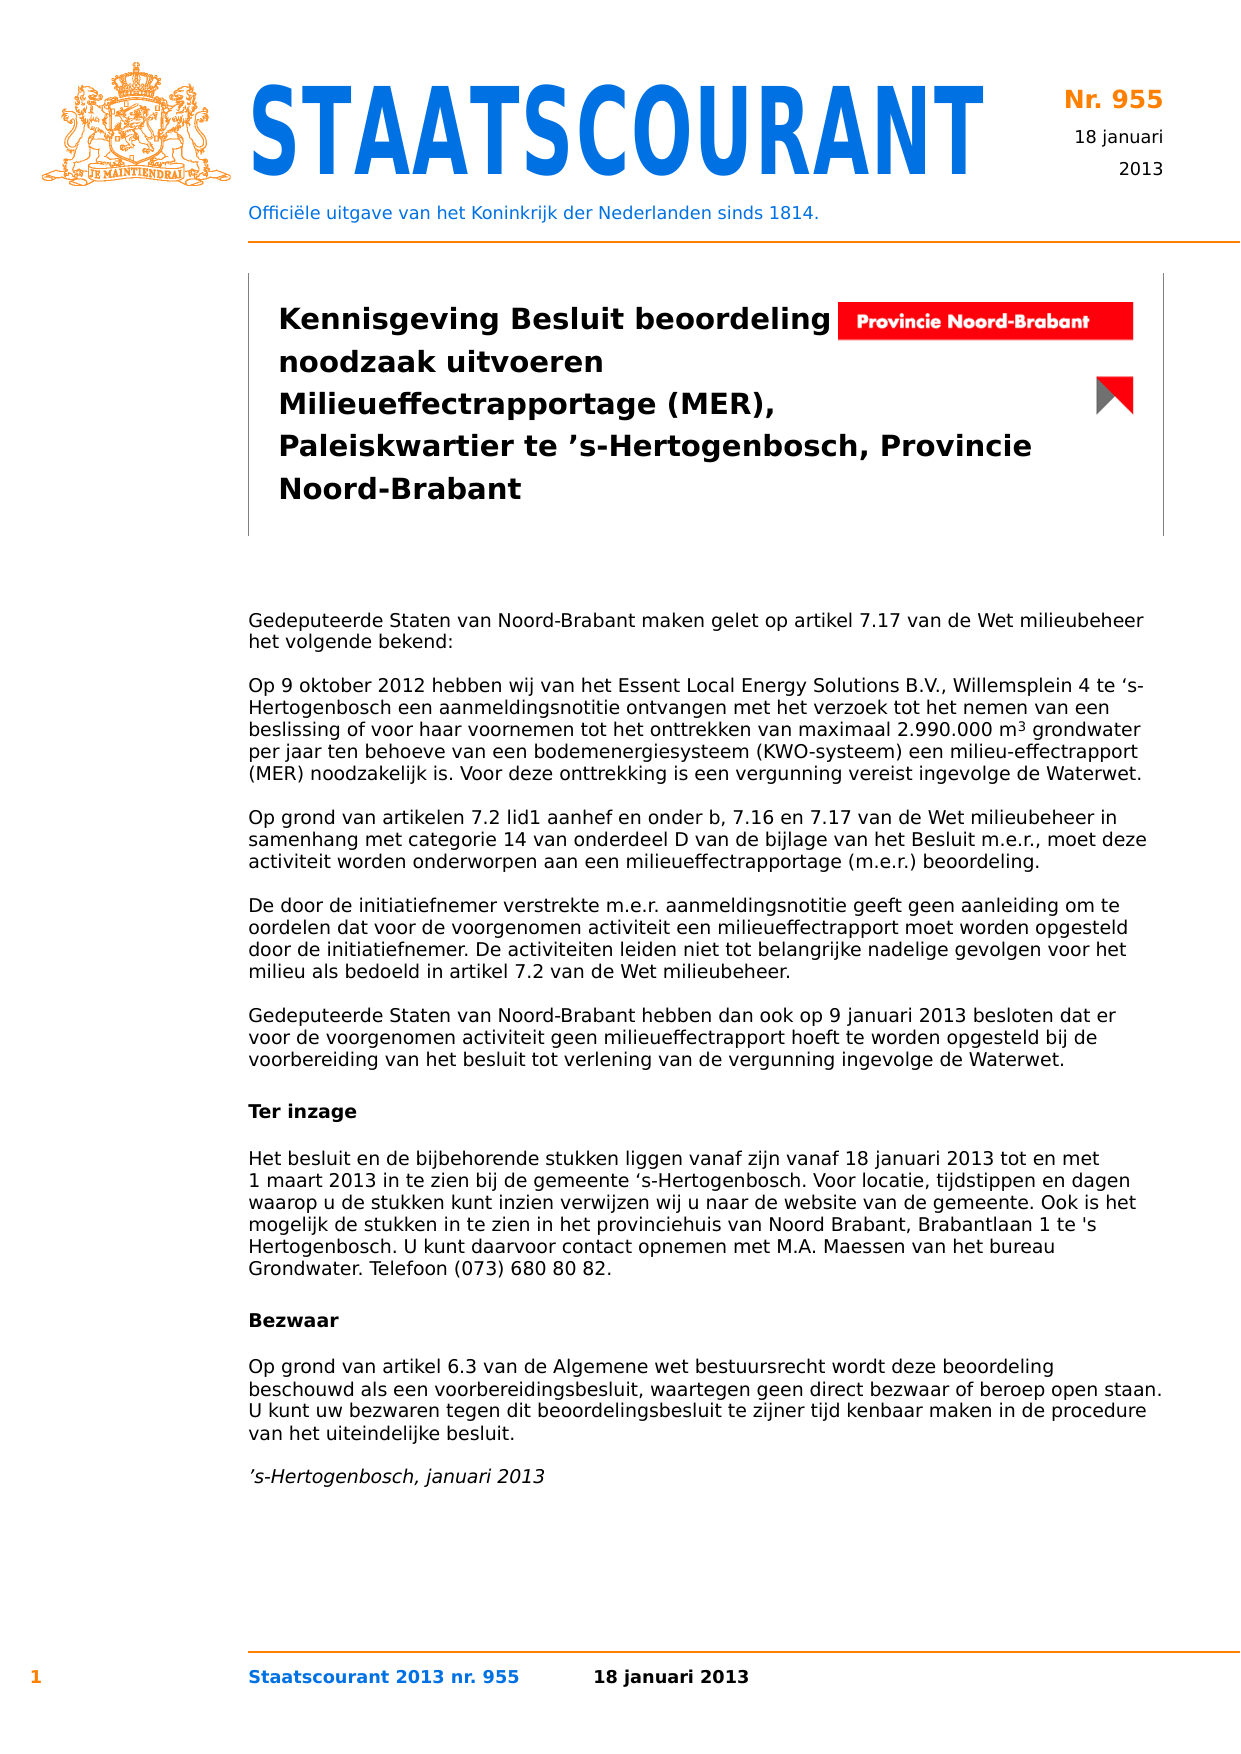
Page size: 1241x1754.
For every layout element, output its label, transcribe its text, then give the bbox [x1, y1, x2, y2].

subtitle Bezwaar [248, 1309, 1163, 1331]
table_header STAATSCOURANT [248, 62, 998, 203]
text De door de initiatiefnemer verstrekte m.e.r. aanmeldingsnotitie geeft geen aanleiding om te oordelen dat voor de voorgenomen activiteit een milieueffectrapport moet worden opgesteld door de initiatiefnemer. De activiteiten leiden niet tot belangrijke nadelige gevolgen voor het milieu als bedoeld in artikel 7.2 van de Wet milieubeheer. [248, 895, 1163, 983]
table_cell Officiële uitgave van het Koninkrijk der Nederlanden sinds 1814. [248, 203, 1240, 241]
table_cell 18 januari [998, 121, 1240, 153]
table_header Nr. 955 [998, 62, 1240, 121]
text Op grond van artikelen 7.2 lid1 aanhef en onder b, 7.16 en 7.17 van de Wet milieubeheer in samenhang met categorie 14 van onderdeel D van de bijlage van het Besluit m.e.r., moet deze activiteit worden onderworpen aan een milieueffectrapportage (m.e.r.) beoordeling. [248, 807, 1163, 873]
text Op 9 oktober 2012 hebben wij van het Essent Local Energy Solutions B.V., Willemsplein 4 te ‘s-Hertogenbosch een aanmeldingsnotitie ontvangen met het verzoek tot het nemen van een beslissing of voor haar voornemen tot het onttrekken van maximaal 2.990.000 m3 grondwater per jaar ten behoeve van een bodemenergiesysteem (KWO-systeem) een milieu-effectrapport (MER) noodzakelijk is. Voor deze onttrekking is een vergunning vereist ingevolge de Waterwet. [248, 675, 1163, 785]
text Gedeputeerde Staten van Noord-Brabant hebben dan ook op 9 januari 2013 besloten dat er voor de voorgenomen activiteit geen milieueffectrapport hoeft te worden opgesteld bij de voorbereiding van het besluit tot verlening van de vergunning ingevolge de Waterwet. [248, 1005, 1163, 1071]
text Gedeputeerde Staten van Noord-Brabant maken gelet op artikel 7.17 van de Wet milieubeheer het volgende bekend: [248, 609, 1163, 653]
table_header [25, 62, 248, 241]
subtitle Ter inzage [248, 1101, 1163, 1123]
picture [41, 62, 231, 186]
picture [838, 302, 1134, 415]
text ’s-Hertogenbosch, januari 2013 [248, 1466, 1163, 1488]
text Het besluit en de bijbehorende stukken liggen vanaf zijn vanaf 18 januari 2013 tot en met 1 maart 2013 in te zien bij de gemeente ‘s-Hertogenbosch. Voor locatie, tijdstippen en dagen waarop u de stukken kunt inzien verwijzen wij u naar de website van de gemeente. Ook is het mogelijk de stukken in te zien in het provinciehuis van Noord Brabant, Brabantlaan 1 te 's Hertogenbosch. U kunt daarvoor contact opnemen met M.A. Maessen van het bureau Grondwater. Telefoon (073) 680 80 82. [248, 1148, 1163, 1279]
subtitle Kennisgeving Besluit beoordeling noodzaak uitvoeren Milieueffectrapportage (MER), Paleiskwartier te ’s-Hertogenbosch, Provincie Noord-Brabant [249, 273, 1163, 536]
table_cell 2013 [998, 153, 1240, 203]
text Op grond van artikel 6.3 van de Algemene wet bestuursrecht wordt deze beoordeling beschouwd als een voorbereidingsbesluit, waartegen geen direct bezwaar of beroep open staan. U kunt uw bezwaren tegen dit beoordelingsbesluit te zijner tijd kenbaar maken in de procedure van het uiteindelijke besluit. [248, 1356, 1163, 1444]
